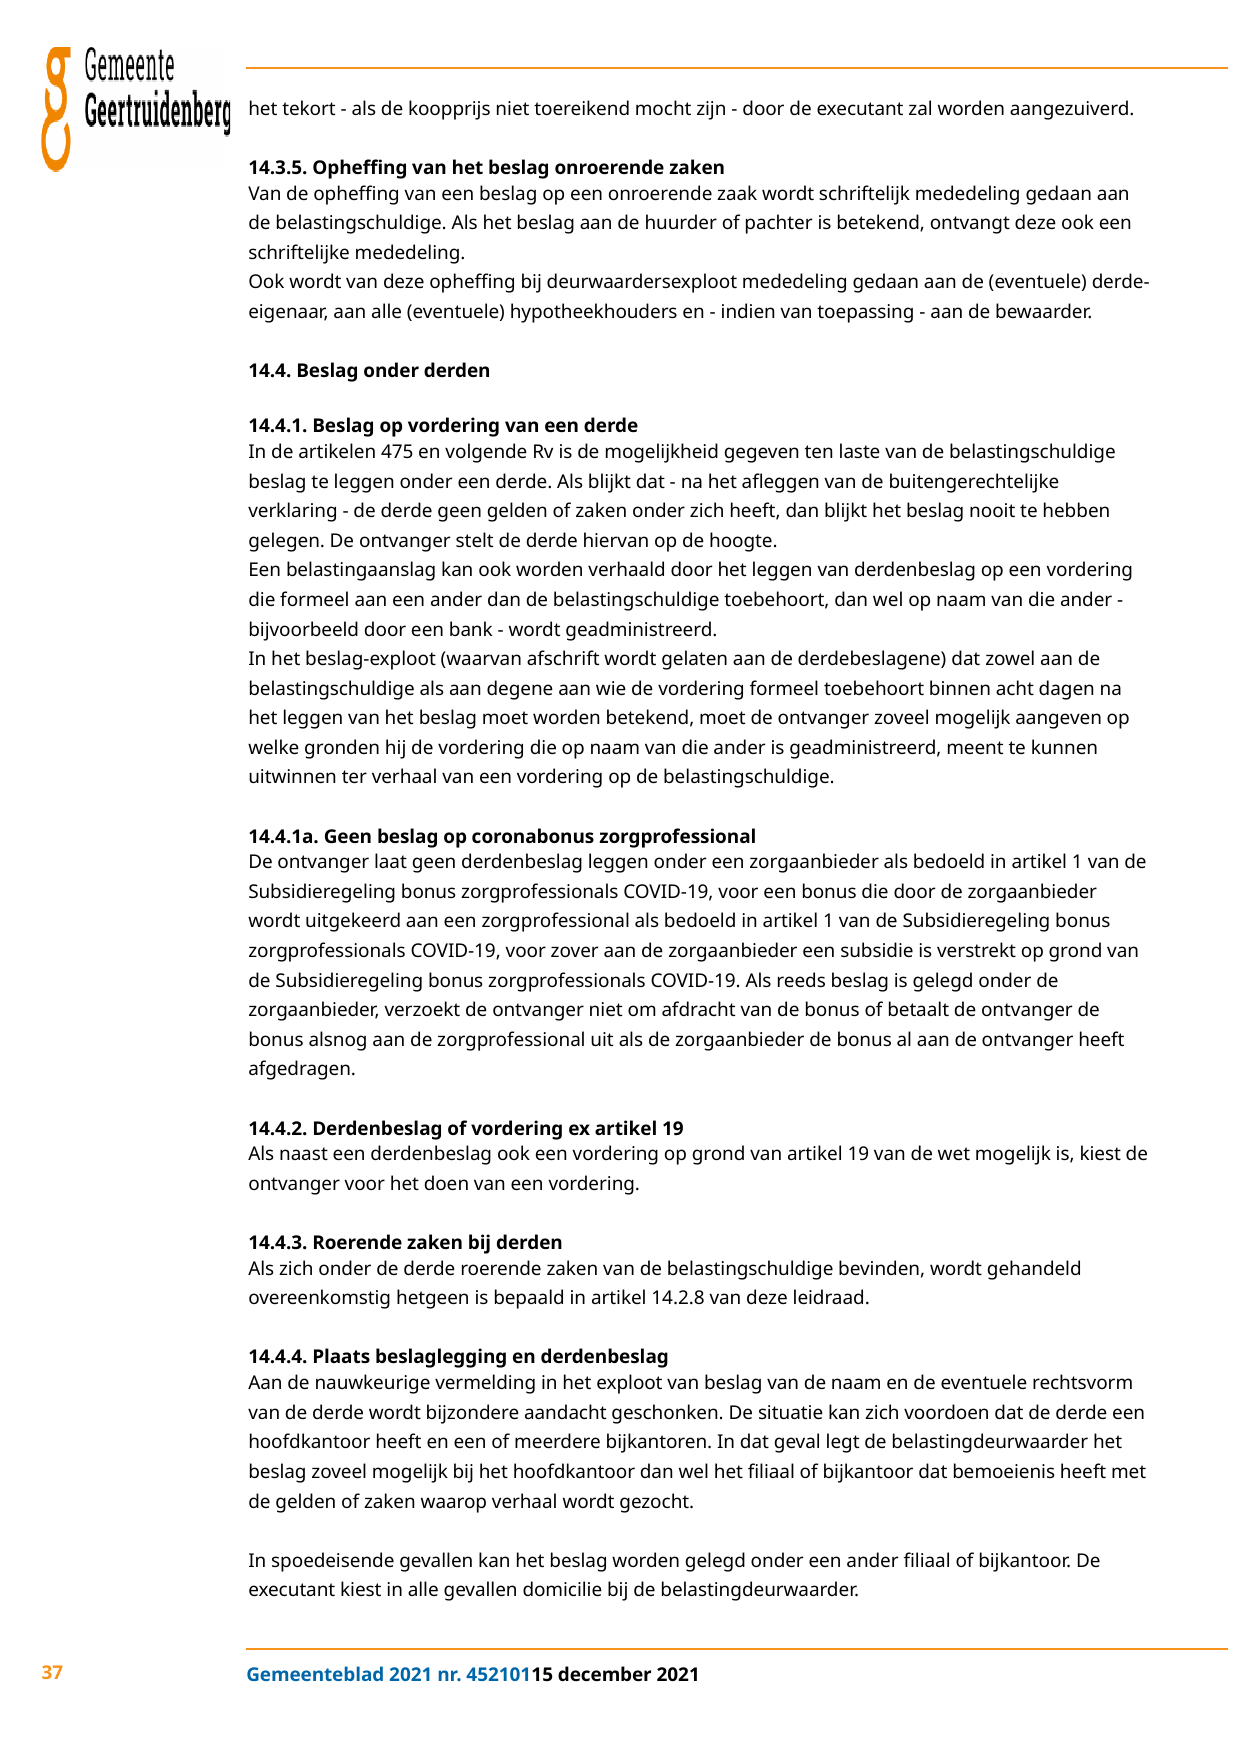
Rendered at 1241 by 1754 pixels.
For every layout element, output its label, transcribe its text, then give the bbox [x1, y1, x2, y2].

picture [41, 47, 231, 172]
text Een belastingaanslag kan ook worden verhaald door het leggen van derdenbeslag op een vordering die formeel aan een ander dan de belastingschuldige toebehoort, dan wel op naam van die ander - bijvoorbeeld door een bank - wordt geadministreerd. [248, 557, 1152, 641]
text In het beslag-exploot (waarvan afschrift wordt gelaten aan de derdebeslagene) dat zowel aan de belastingschuldige als aan degene aan wie de vordering formeel toebehoort binnen acht dagen na het leggen van het beslag moet worden betekend, moet de ontvanger zoveel mogelijk aangeven op welke gronden hij de vordering die op naam van die ander is geadministreerd, meent te kunnen uitwinnen ter verhaal van een vordering op de belastingschuldige. [248, 645, 1152, 789]
text In de artikelen 475 en volgende Rv is de mogelijkheid gegeven ten laste van de belastingschuldige beslag te leggen onder een derde. Als blijkt dat - na het afleggen van de buitengerechtelijke verklaring - de derde geen gelden of zaken onder zich heeft, dan blijkt het beslag nooit te hebben gelegen. De ontvanger stelt de derde hiervan op de hoogte. [248, 438, 1152, 553]
text In spoedeisende gevallen kan het beslag worden gelegd onder een ander filiaal of bijkantoor. De executant kiest in alle gevallen domicilie bij de belastingdeurwaarder. [248, 1547, 1152, 1602]
text Aan de nauwkeurige vermelding in het exploot van beslag van de naam en de eventuele rechtsvorm van de derde wordt bijzondere aandacht geschonken. De situatie kan zich voordoen dat de derde een hoofdkantoor heeft en een of meerdere bijkantoren. In dat geval legt de belastingdeurwaarder het beslag zoveel mogelijk bij het hoofdkantoor dan wel het filiaal of bijkantoor dat bemoeienis heeft met de gelden of zaken waarop verhaal wordt gezocht. [248, 1369, 1152, 1513]
text 14.3.5. Opheffing van het beslag onroerende zaken [248, 154, 1152, 180]
text 14.4.3. Roerende zaken bij derden [248, 1229, 1152, 1255]
text 14.4.1a. Geen beslag op coronabonus zorgprofessional [248, 823, 1152, 848]
text Ook wordt van deze opheffing bij deurwaardersexploot mededeling gedaan aan de (eventuele) derde-eigenaar, aan alle (eventuele) hypotheekhouders en - indien van toepassing - aan de bewaarder. [248, 268, 1152, 324]
text 14.4.1. Beslag op vordering van een derde [248, 412, 1152, 438]
text Van de opheffing van een beslag op een onroerende zaak wordt schriftelijk mededeling gedaan aan de belastingschuldige. Als het beslag aan de huurder of pachter is betekend, ontvangt deze ook een schriftelijke mededeling. [248, 180, 1152, 264]
text het tekort - als de koopprijs niet toereikend mocht zijn - door de executant zal worden aangezuiverd. [248, 95, 1152, 121]
text Als naast een derdenbeslag ook een vordering op grond van artikel 19 van de wet mogelijk is, kiest de ontvanger voor het doen van een vordering. [248, 1141, 1152, 1196]
text Als zich onder de derde roerende zaken van de belastingschuldige bevinden, wordt gehandeld overeenkomstig hetgeen is bepaald in artikel 14.2.8 van deze leidraad. [248, 1255, 1152, 1310]
text De ontvanger laat geen derdenbeslag leggen onder een zorgaanbieder als bedoeld in artikel 1 van de Subsidieregeling bonus zorgprofessionals COVID-19, voor een bonus die door de zorgaanbieder wordt uitgekeerd aan een zorgprofessional als bedoeld in artikel 1 van de Subsidieregeling bonus zorgprofessionals COVID-19, voor zover aan de zorgaanbieder een subsidie is verstrekt op grond van de Subsidieregeling bonus zorgprofessionals COVID-19. Als reeds beslag is gelegd onder de zorgaanbieder, verzoekt de ontvanger niet om afdracht van de bonus of betaalt de ontvanger de bonus alsnog aan de zorgprofessional uit als de zorgaanbieder de bonus al aan de ontvanger heeft afgedragen. [248, 848, 1152, 1081]
text 14.4. Beslag onder derden [248, 357, 1152, 383]
text 14.4.4. Plaats beslaglegging en derdenbeslag [248, 1344, 1152, 1369]
text 14.4.2. Derdenbeslag of vordering ex artikel 19 [248, 1115, 1152, 1141]
